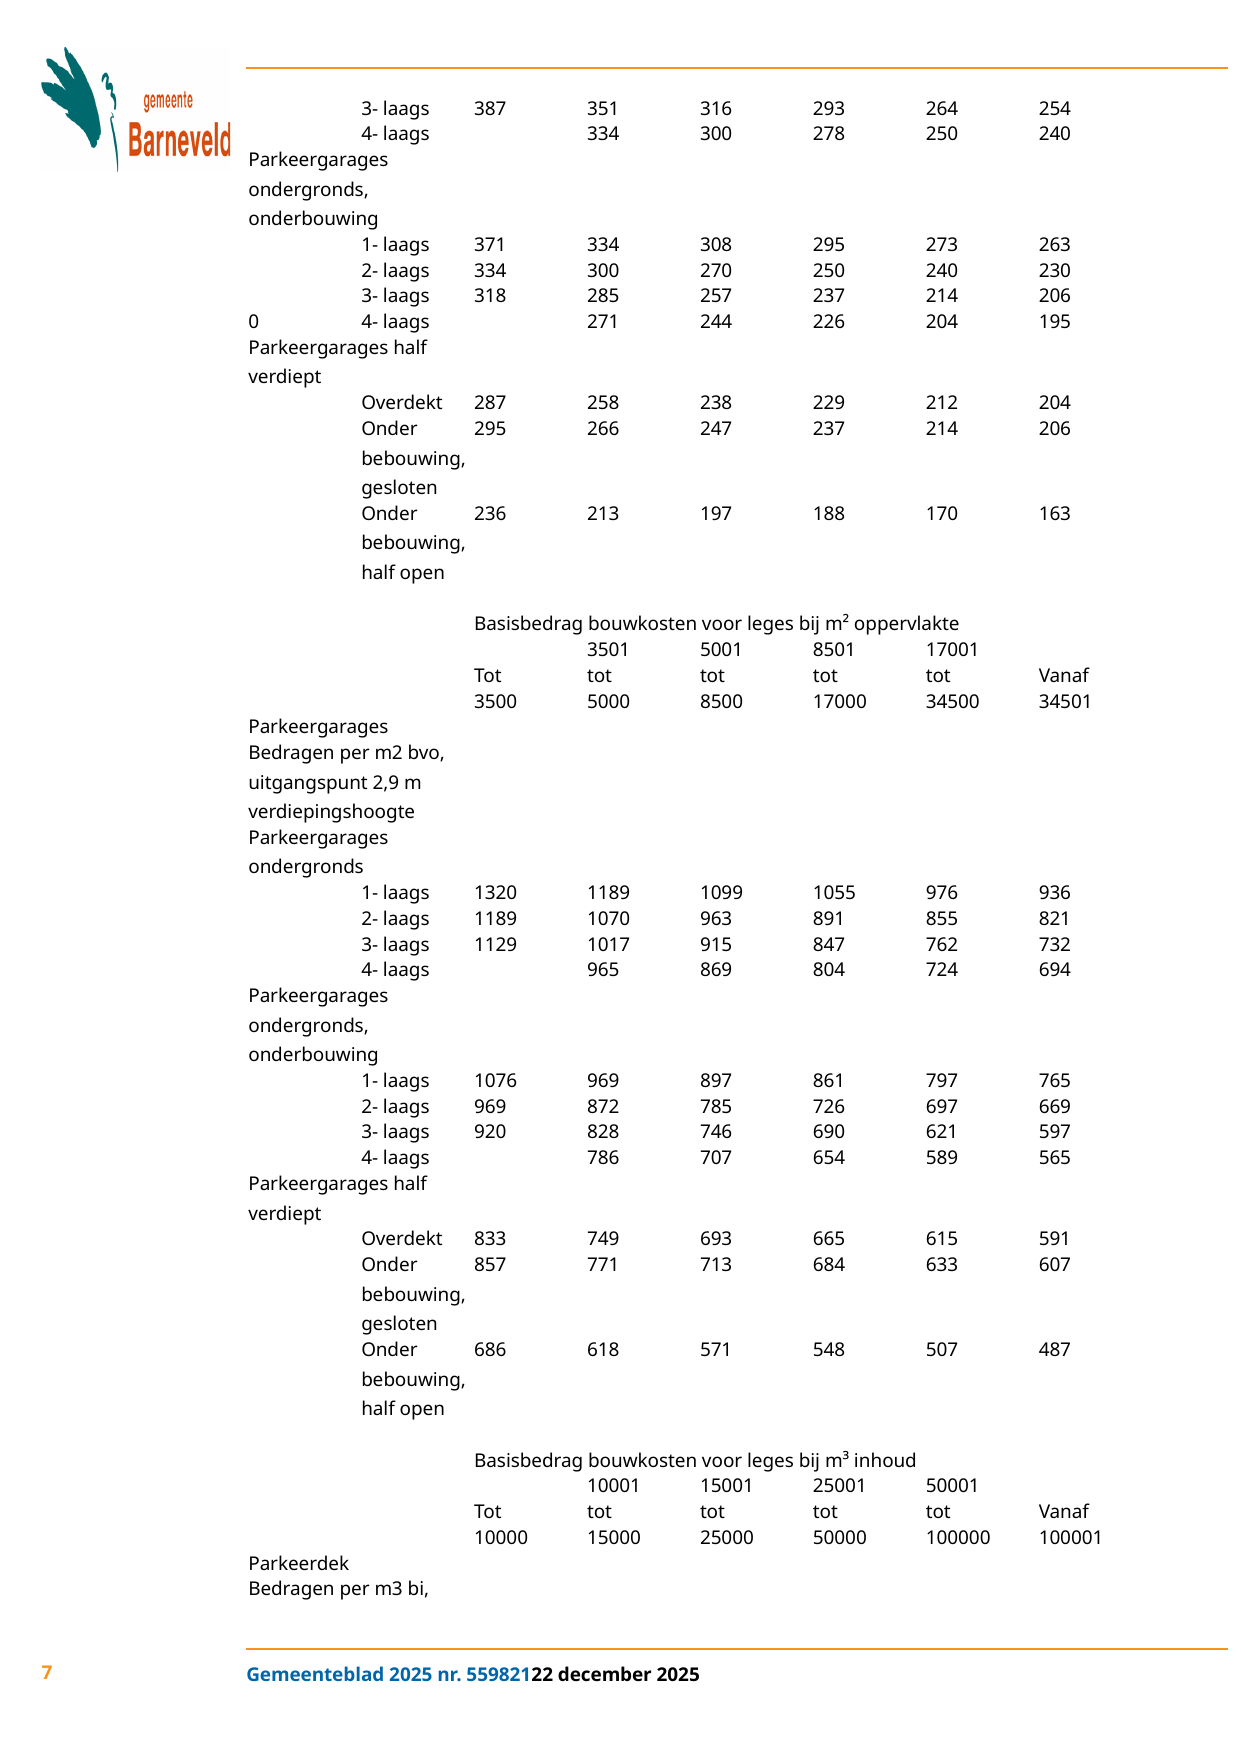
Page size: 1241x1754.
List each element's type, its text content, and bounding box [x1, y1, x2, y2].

table_cell 762 [926, 931, 1038, 957]
table_cell 308 [700, 231, 813, 257]
table_cell [474, 1550, 587, 1575]
table_cell [248, 931, 361, 957]
table_cell [248, 95, 361, 121]
table_cell [474, 121, 587, 146]
table_cell 3- laags [361, 95, 474, 121]
table_cell 969 [587, 1067, 700, 1093]
table_cell [361, 1473, 474, 1498]
table_cell 828 [587, 1119, 700, 1144]
table_cell 295 [813, 231, 926, 257]
table_cell 4- laags [361, 308, 474, 334]
table_cell 5000 [587, 688, 700, 713]
table_cell tot [700, 1498, 813, 1524]
table_cell 1- laags [361, 231, 474, 257]
table_cell 100001 [1039, 1524, 1152, 1550]
table_cell 621 [926, 1119, 1038, 1144]
table_cell 278 [813, 121, 926, 146]
table_cell 785 [700, 1093, 813, 1119]
table_cell 0 [248, 308, 361, 334]
table_cell 861 [813, 1067, 926, 1093]
table_cell [700, 146, 813, 231]
table_cell Parkeerdek [248, 1550, 474, 1575]
table_cell [474, 146, 587, 231]
table_cell [248, 1447, 361, 1472]
table_cell [813, 146, 926, 231]
table_cell [361, 611, 474, 636]
table_cell 2- laags [361, 1093, 474, 1119]
table_cell Tot [474, 662, 587, 688]
table_cell [248, 1336, 361, 1421]
table_cell 3- laags [361, 931, 474, 957]
table_cell [587, 739, 700, 824]
table_cell 270 [700, 257, 813, 283]
table_cell 204 [1039, 389, 1152, 415]
table_cell 746 [700, 1119, 813, 1144]
table_cell Onder bebouwing, gesloten [361, 1251, 474, 1336]
table_cell [1039, 334, 1152, 389]
table_cell 230 [1039, 257, 1152, 283]
table_cell 229 [813, 389, 926, 415]
table_cell 693 [700, 1226, 813, 1251]
table_cell [1039, 611, 1152, 636]
table_cell 797 [926, 1067, 1038, 1093]
table_cell tot [813, 662, 926, 688]
table_cell Overdekt [361, 389, 474, 415]
table_cell [700, 983, 813, 1067]
table_cell 936 [1039, 880, 1152, 905]
table_cell [587, 1170, 700, 1226]
table_cell 238 [700, 389, 813, 415]
table_cell [248, 1421, 361, 1447]
table_cell [248, 231, 361, 257]
table_cell 240 [1039, 121, 1152, 146]
table_cell 1055 [813, 880, 926, 905]
table_cell [813, 1421, 926, 1447]
table_cell 591 [1039, 1226, 1152, 1251]
table_cell [700, 714, 813, 739]
table_cell [926, 585, 1038, 611]
table_cell [926, 146, 1038, 231]
table_cell [474, 739, 587, 824]
table_cell 1189 [474, 905, 587, 931]
table_cell 17001 [926, 636, 1038, 662]
table_cell 17000 [813, 688, 926, 713]
table_cell 5001 [700, 636, 813, 662]
table_cell 3- laags [361, 1119, 474, 1144]
table_cell [248, 415, 361, 500]
table_cell [926, 1170, 1038, 1226]
table_cell 3501 [587, 636, 700, 662]
table_cell [1039, 983, 1152, 1067]
table_cell [248, 957, 361, 982]
table_cell [248, 662, 361, 688]
table_cell [700, 739, 813, 824]
table_cell [474, 308, 587, 334]
table_cell 300 [700, 121, 813, 146]
table_cell 316 [700, 95, 813, 121]
table_cell [248, 500, 361, 585]
table_cell [474, 1145, 587, 1170]
table_cell Parkeergarages half verdiept [248, 1170, 474, 1226]
table_cell 597 [1039, 1119, 1152, 1144]
table_cell [587, 334, 700, 389]
table_cell 694 [1039, 957, 1152, 982]
table_cell 4- laags [361, 121, 474, 146]
table_cell 25000 [700, 1524, 813, 1550]
table_cell 2- laags [361, 905, 474, 931]
table_cell 565 [1039, 1145, 1152, 1170]
table_cell [813, 334, 926, 389]
table_cell [248, 1498, 361, 1524]
table_cell 633 [926, 1251, 1038, 1336]
table_cell 771 [587, 1251, 700, 1336]
table_cell 247 [700, 415, 813, 500]
table_cell 163 [1039, 500, 1152, 585]
table_cell [474, 824, 587, 879]
table_cell 287 [474, 389, 587, 415]
table_cell 293 [813, 95, 926, 121]
table_cell [248, 1524, 361, 1550]
table_cell 1- laags [361, 880, 474, 905]
table_cell 212 [926, 389, 1038, 415]
table_cell 707 [700, 1145, 813, 1170]
table_cell 686 [474, 1336, 587, 1421]
table_cell tot [813, 1498, 926, 1524]
table_cell 872 [587, 1093, 700, 1119]
table_cell [1039, 1575, 1152, 1601]
table_cell [587, 1575, 700, 1601]
table_cell [1039, 1170, 1152, 1226]
table_cell [474, 636, 587, 662]
table_cell [1039, 1447, 1152, 1472]
table_cell 4- laags [361, 1145, 474, 1170]
table_cell 920 [474, 1119, 587, 1144]
table_cell 266 [587, 415, 700, 500]
table_cell [248, 121, 361, 146]
table_cell 240 [926, 257, 1038, 283]
table_cell 665 [813, 1226, 926, 1251]
table_cell [474, 983, 587, 1067]
table_cell 214 [926, 283, 1038, 308]
table_cell 300 [587, 257, 700, 283]
table_cell 654 [813, 1145, 926, 1170]
table_cell [248, 611, 361, 636]
table_cell [700, 1170, 813, 1226]
table_cell 295 [474, 415, 587, 500]
table_cell [700, 334, 813, 389]
table_cell Parkeergarages [248, 714, 474, 739]
table_cell [813, 983, 926, 1067]
table_cell 571 [700, 1336, 813, 1421]
table_cell 8501 [813, 636, 926, 662]
table_cell 821 [1039, 905, 1152, 931]
table_cell 855 [926, 905, 1038, 931]
table_cell 618 [587, 1336, 700, 1421]
table_cell Vanaf [1039, 662, 1152, 688]
table_cell 34500 [926, 688, 1038, 713]
table_cell 976 [926, 880, 1038, 905]
table_cell 615 [926, 1226, 1038, 1251]
table_cell [1039, 1550, 1152, 1575]
table_cell 1129 [474, 931, 587, 957]
table_cell [813, 824, 926, 879]
table_cell 206 [1039, 415, 1152, 500]
table_cell 684 [813, 1251, 926, 1336]
table_cell 25001 [813, 1473, 926, 1498]
table_cell [1039, 636, 1152, 662]
table_cell 50001 [926, 1473, 1038, 1498]
table_cell 258 [587, 389, 700, 415]
table_cell [587, 1550, 700, 1575]
table_cell tot [700, 662, 813, 688]
table_cell [813, 739, 926, 824]
table_cell 250 [813, 257, 926, 283]
table_cell [248, 1093, 361, 1119]
table_cell [474, 334, 587, 389]
table_cell 271 [587, 308, 700, 334]
table_cell [813, 714, 926, 739]
table_cell Parkeergarages ondergronds, onderbouwing [248, 983, 474, 1067]
table_cell 204 [926, 308, 1038, 334]
table_cell 969 [474, 1093, 587, 1119]
table_cell 915 [700, 931, 813, 957]
table_cell [248, 389, 361, 415]
table_cell tot [926, 1498, 1038, 1524]
table_cell 213 [587, 500, 700, 585]
table_cell [926, 1550, 1038, 1575]
table_cell 1076 [474, 1067, 587, 1093]
table_cell 226 [813, 308, 926, 334]
table_cell [926, 714, 1038, 739]
table_cell Vanaf [1039, 1498, 1152, 1524]
table_cell [474, 957, 587, 982]
table_cell Basisbedrag bouwkosten voor leges bij m² oppervlakte [474, 611, 1038, 636]
table_cell [1039, 585, 1152, 611]
table_cell 318 [474, 283, 587, 308]
table_cell 3500 [474, 688, 587, 713]
table_cell 1189 [587, 880, 700, 905]
table_cell 4- laags [361, 957, 474, 982]
table_cell [926, 334, 1038, 389]
table_cell [700, 585, 813, 611]
table_cell 833 [474, 1226, 587, 1251]
table_cell 170 [926, 500, 1038, 585]
table_cell [248, 1145, 361, 1170]
table_cell Overdekt [361, 1226, 474, 1251]
table_cell 1017 [587, 931, 700, 957]
table_cell 254 [1039, 95, 1152, 121]
table_cell 188 [813, 500, 926, 585]
table_cell [1039, 824, 1152, 879]
table_cell 334 [587, 231, 700, 257]
table_cell 237 [813, 415, 926, 500]
table_cell 507 [926, 1336, 1038, 1421]
table_cell [474, 1421, 587, 1447]
table_cell 10000 [474, 1524, 587, 1550]
table_cell [248, 636, 361, 662]
table_cell [248, 905, 361, 931]
table_cell Basisbedrag bouwkosten voor leges bij m³ inhoud [474, 1447, 1038, 1472]
table_cell [587, 714, 700, 739]
table_cell [248, 283, 361, 308]
table_cell Onder bebouwing, half open [361, 1336, 474, 1421]
table_cell 206 [1039, 283, 1152, 308]
table_cell 257 [700, 283, 813, 308]
picture [41, 47, 231, 172]
table_cell 273 [926, 231, 1038, 257]
table_cell [700, 1550, 813, 1575]
table_cell Parkeergarages ondergronds, onderbouwing [248, 146, 474, 231]
table_cell 869 [700, 957, 813, 982]
table_cell 857 [474, 1251, 587, 1336]
table_cell Tot [474, 1498, 587, 1524]
table_cell 3- laags [361, 283, 474, 308]
table_cell 963 [700, 905, 813, 931]
table_cell 891 [813, 905, 926, 931]
table_cell 1320 [474, 880, 587, 905]
table_cell 1070 [587, 905, 700, 931]
table_cell 589 [926, 1145, 1038, 1170]
table_cell 765 [1039, 1067, 1152, 1093]
table_cell [361, 1524, 474, 1550]
table_cell Onder bebouwing, half open [361, 500, 474, 585]
table_cell [361, 688, 474, 713]
table_cell 786 [587, 1145, 700, 1170]
table_cell 371 [474, 231, 587, 257]
table_cell 2- laags [361, 257, 474, 283]
table_cell 487 [1039, 1336, 1152, 1421]
table_cell [248, 1226, 361, 1251]
table_cell 15001 [700, 1473, 813, 1498]
table_cell Bedragen per m2 bvo, uitgangspunt 2,9 m verdiepingshoogte [248, 739, 474, 824]
table_cell 285 [587, 283, 700, 308]
table_cell Bedragen per m3 bi, [248, 1575, 474, 1601]
table_cell 726 [813, 1093, 926, 1119]
table_cell [248, 1251, 361, 1336]
table_cell 264 [926, 95, 1038, 121]
table_cell 334 [474, 257, 587, 283]
table_cell [700, 1421, 813, 1447]
table_cell [361, 662, 474, 688]
table_cell Parkeergarages ondergronds [248, 824, 474, 879]
table_cell 1- laags [361, 1067, 474, 1093]
table_cell 847 [813, 931, 926, 957]
table_cell [587, 146, 700, 231]
table_cell 965 [587, 957, 700, 982]
table_cell [474, 1575, 587, 1601]
table_cell [813, 1575, 926, 1601]
table_cell [1039, 739, 1152, 824]
table_cell 195 [1039, 308, 1152, 334]
table_cell 697 [926, 1093, 1038, 1119]
table_cell [1039, 1473, 1152, 1498]
table_cell tot [587, 1498, 700, 1524]
table_cell [1039, 714, 1152, 739]
table_cell [813, 1550, 926, 1575]
table_cell [926, 1421, 1038, 1447]
table_cell [361, 585, 474, 611]
table_cell 197 [700, 500, 813, 585]
table_cell [1039, 146, 1152, 231]
table_cell [926, 983, 1038, 1067]
table_cell 351 [587, 95, 700, 121]
table_cell 10001 [587, 1473, 700, 1498]
table_cell [248, 880, 361, 905]
table_cell [248, 1067, 361, 1093]
table_cell [700, 1575, 813, 1601]
table_cell 732 [1039, 931, 1152, 957]
table_cell 8500 [700, 688, 813, 713]
table_cell [474, 585, 587, 611]
table_cell Parkeergarages half verdiept [248, 334, 474, 389]
table_cell 387 [474, 95, 587, 121]
table_cell [248, 257, 361, 283]
table_cell tot [587, 662, 700, 688]
table_cell 214 [926, 415, 1038, 500]
table_cell 897 [700, 1067, 813, 1093]
table_cell 250 [926, 121, 1038, 146]
table_cell [587, 824, 700, 879]
table_cell [361, 1498, 474, 1524]
table_cell [926, 739, 1038, 824]
table_cell [361, 636, 474, 662]
table_cell tot [926, 662, 1038, 688]
table_cell [813, 585, 926, 611]
table_cell [700, 824, 813, 879]
table_cell Onder bebouwing, gesloten [361, 415, 474, 500]
table_cell 236 [474, 500, 587, 585]
table_cell [474, 714, 587, 739]
table_cell 15000 [587, 1524, 700, 1550]
table_cell [248, 585, 361, 611]
table_cell 804 [813, 957, 926, 982]
table_cell 263 [1039, 231, 1152, 257]
table_cell 548 [813, 1336, 926, 1421]
table_cell [248, 1473, 361, 1498]
table_cell 100000 [926, 1524, 1038, 1550]
table_cell [587, 585, 700, 611]
table_cell [926, 824, 1038, 879]
table_cell 669 [1039, 1093, 1152, 1119]
table_cell 724 [926, 957, 1038, 982]
table_cell 34501 [1039, 688, 1152, 713]
table_cell 237 [813, 283, 926, 308]
table_cell 749 [587, 1226, 700, 1251]
table_cell [1039, 1421, 1152, 1447]
table_cell 334 [587, 121, 700, 146]
table_cell 50000 [813, 1524, 926, 1550]
table_cell [248, 1119, 361, 1144]
table_cell 713 [700, 1251, 813, 1336]
table_cell [926, 1575, 1038, 1601]
table_cell [587, 983, 700, 1067]
table_cell [248, 688, 361, 713]
table_cell [361, 1447, 474, 1472]
table_cell [587, 1421, 700, 1447]
table_cell 690 [813, 1119, 926, 1144]
table_cell 607 [1039, 1251, 1152, 1336]
table_cell [813, 1170, 926, 1226]
table_cell [474, 1473, 587, 1498]
table_cell 244 [700, 308, 813, 334]
table_cell 1099 [700, 880, 813, 905]
table_cell [474, 1170, 587, 1226]
table_cell [361, 1421, 474, 1447]
